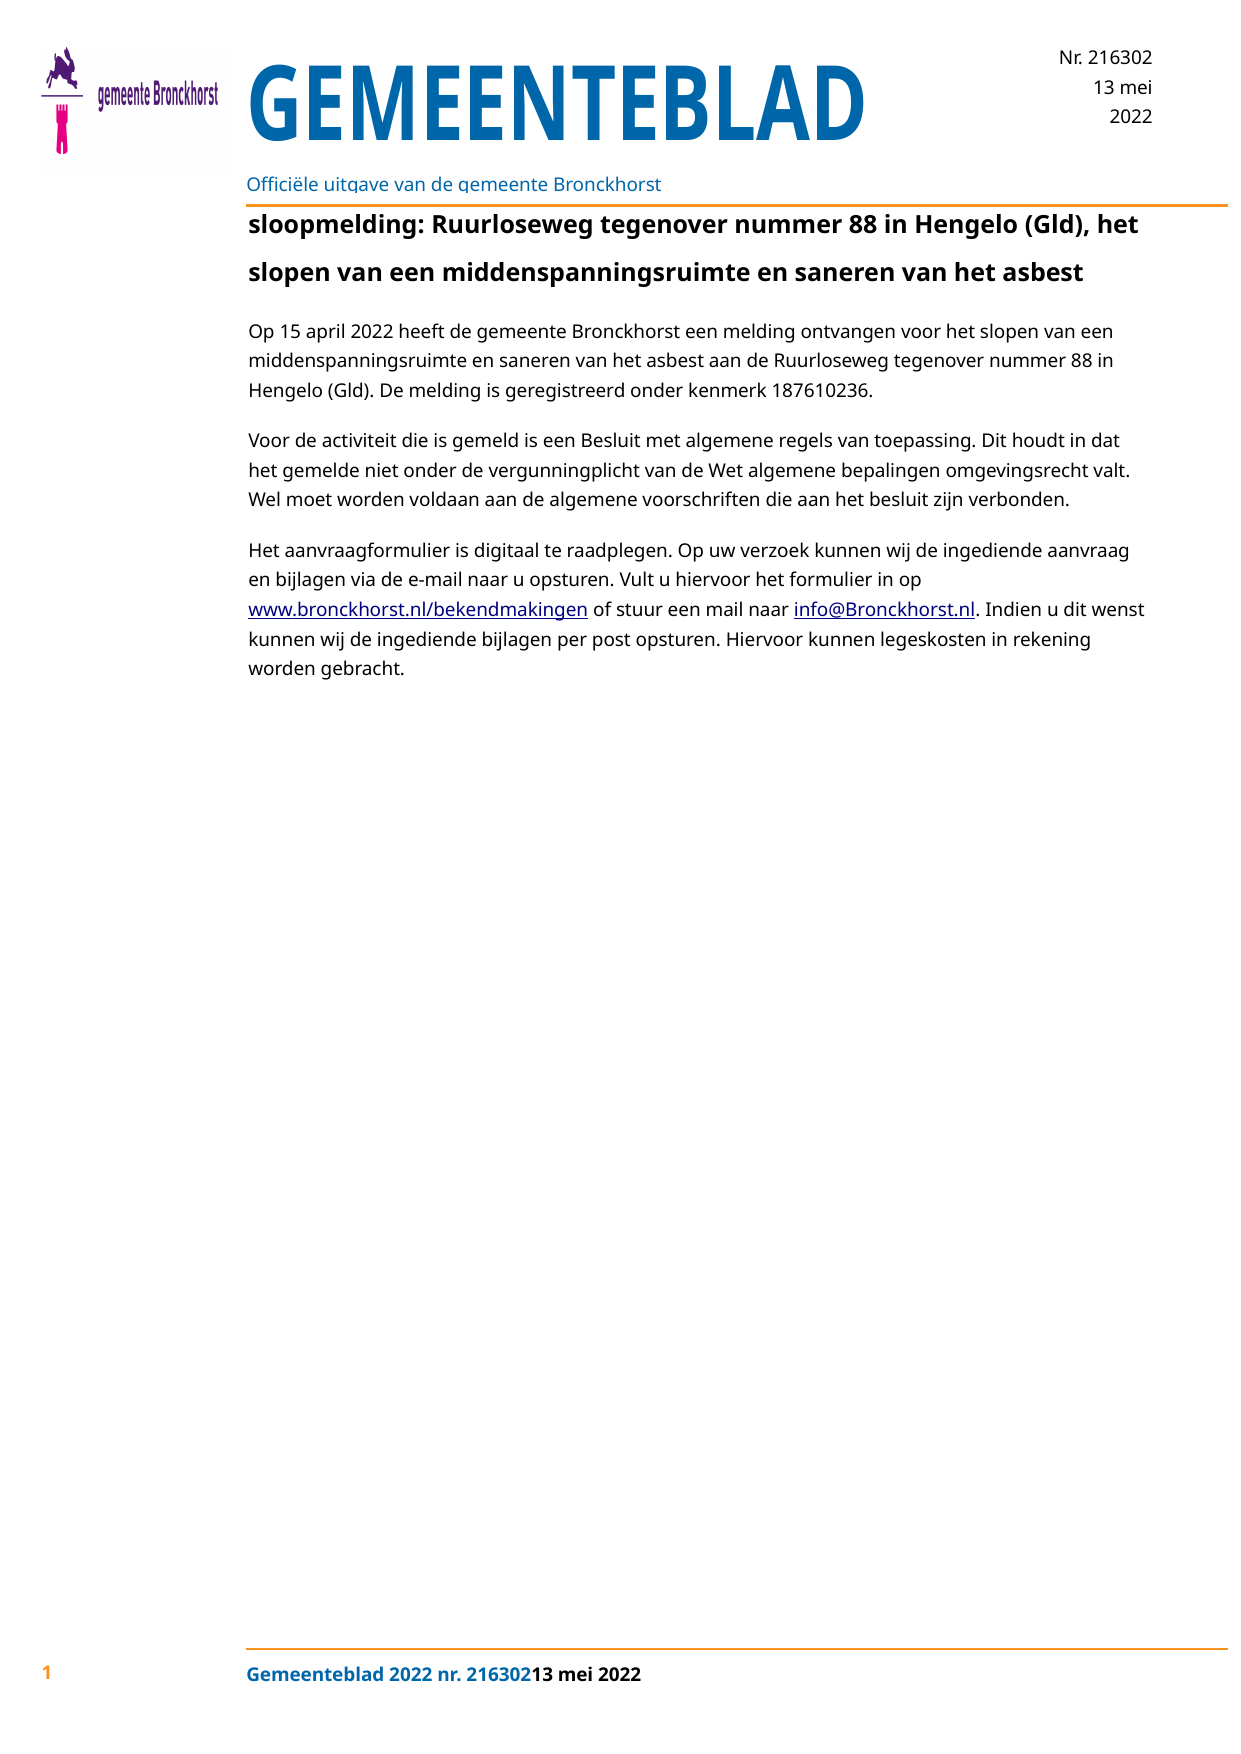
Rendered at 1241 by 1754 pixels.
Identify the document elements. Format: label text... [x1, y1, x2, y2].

text sloopmelding: Ruurloseweg tegenover nummer 88 in Hengelo (Gld), het slopen van een middenspanningsruimte en saneren van het asbest [248, 207, 1152, 288]
text Op 15 april 2022 heeft de gemeente Bronckhorst een melding ontvangen voor het slopen van een middenspanningsruimte en saneren van het asbest aan de Ruurloseweg tegenover nummer 88 in Hengelo (Gld). De melding is geregistreerd onder kenmerk 187610236. [248, 318, 1152, 403]
text Het aanvraagformulier is digitaal te raadplegen. Op uw verzoek kunnen wij de ingediende aanvraag en bijlagen via de e-mail naar u opsturen. Vult u hiervoor het formulier in op www.bronckhorst.nl/bekendmakingen of stuur een mail naar info@Bronckhorst.nl. Indien u dit wenst kunnen wij de ingediende bijlagen per post opsturen. Hiervoor kunnen legeskosten in rekening worden gebracht. [248, 537, 1152, 681]
picture [41, 47, 231, 172]
text Voor de activiteit die is gemeld is een Besluit met algemene regels van toepassing. Dit houdt in dat het gemelde niet onder de vergunningplicht van de Wet algemene bepalingen omgevingsrecht valt. Wel moet worden voldaan aan de algemene voorschriften die aan het besluit zijn verbonden. [248, 427, 1152, 512]
